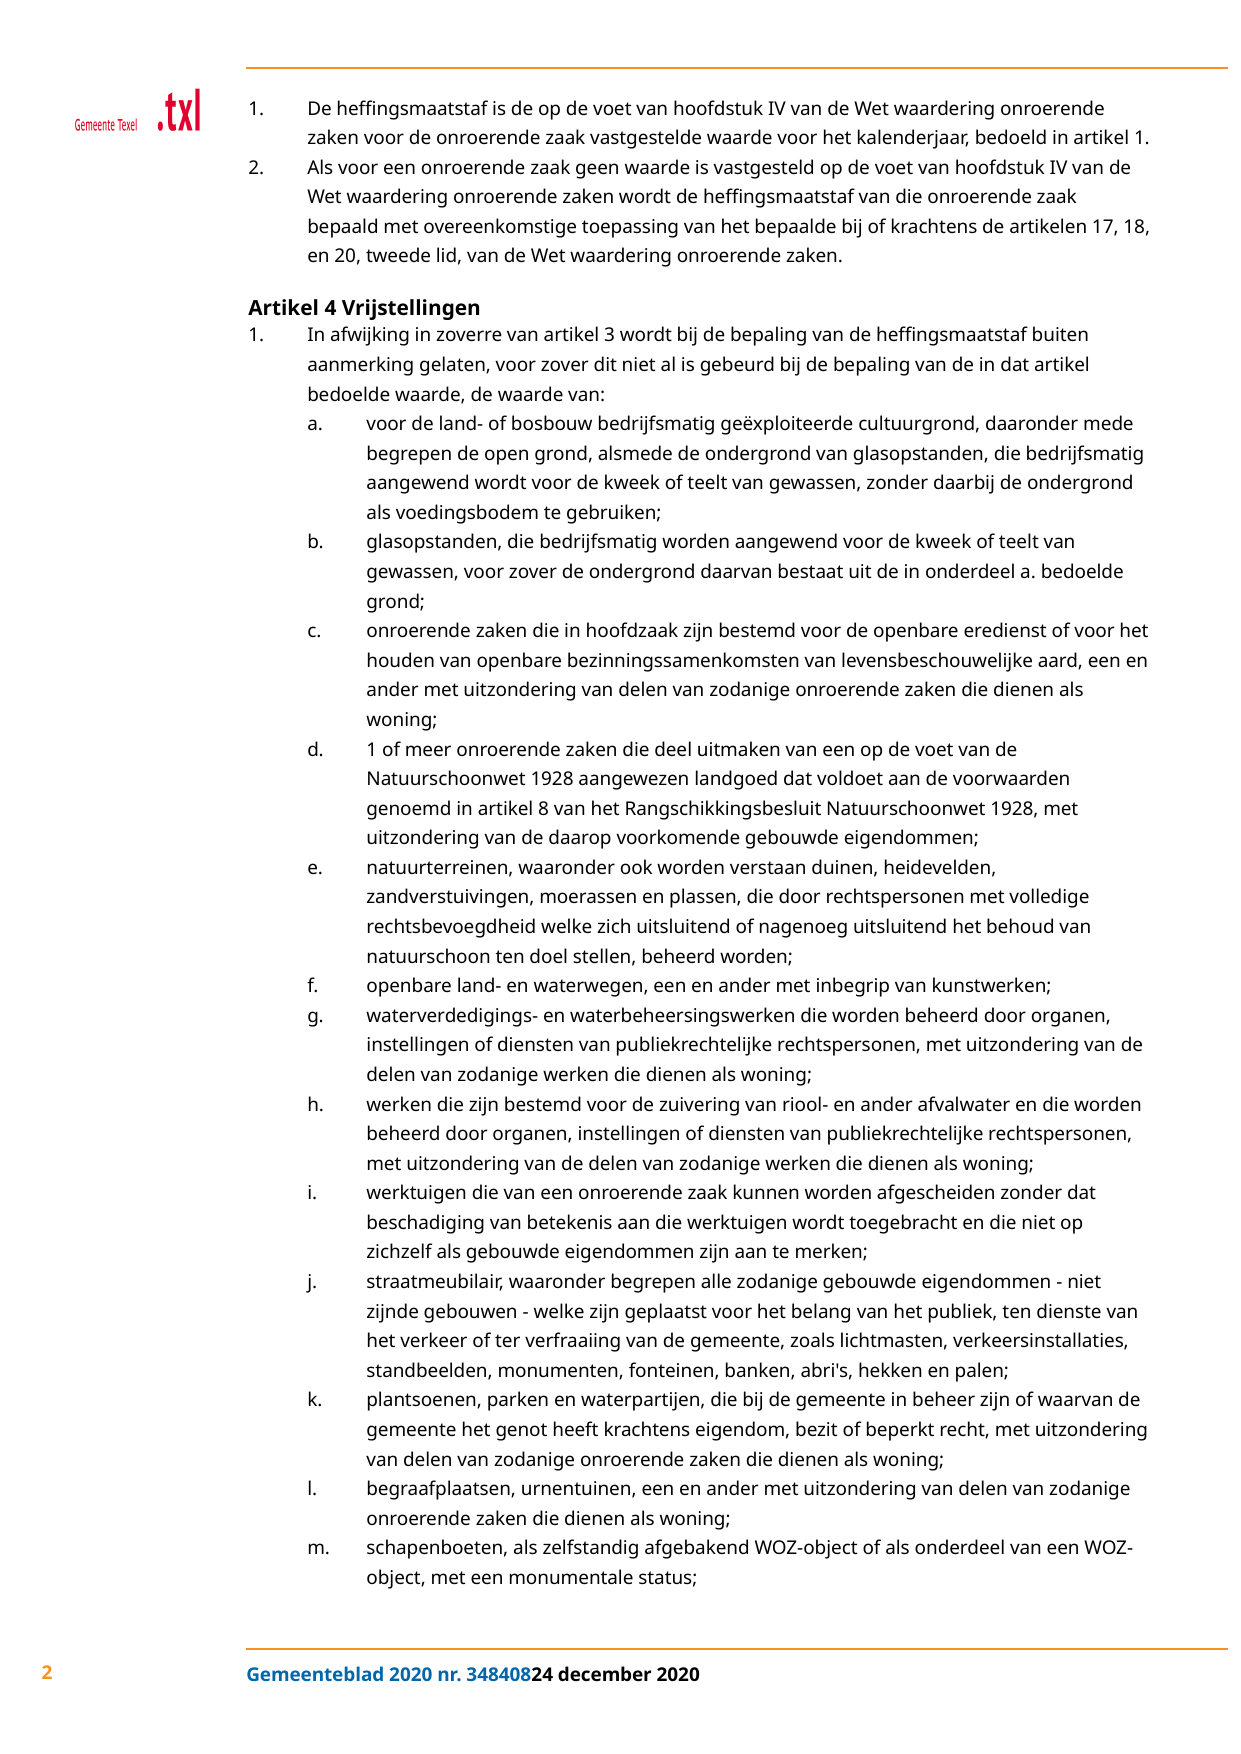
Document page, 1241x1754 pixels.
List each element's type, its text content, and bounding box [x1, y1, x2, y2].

list voor de land- of bosbouw bedrijfsmatig geëxploiteerde cultuurgrond, daaronder mede begrepen de open grond, alsmede de ondergrond van glasopstanden, die bedrijfsmatig aangewend wordt voor de kweek of teelt van gewassen, zonder daarbij de ondergrond als voedingsbodem te gebruiken; [307, 410, 1152, 525]
list In afwijking in zoverre van artikel 3 wordt bij de bepaling van de heffingsmaatstaf buiten aanmerking gelaten, voor zover dit niet al is gebeurd bij de bepaling van de in dat artikel bedoelde waarde, de waarde van: [248, 322, 1152, 406]
list natuurterreinen, waaronder ook worden verstaan duinen, heidevelden, zandverstuivingen, moerassen en plassen, die door rechtspersonen met volledige rechtsbevoegdheid welke zich uitsluitend of nagenoeg uitsluitend het behoud van natuurschoon ten doel stellen, beheerd worden; [307, 854, 1152, 968]
list werken die zijn bestemd voor de zuivering van riool- en ander afvalwater en die worden beheerd door organen, instellingen of diensten van publiekrechtelijke rechtspersonen, met uitzondering van de delen van zodanige werken die dienen als woning; [307, 1091, 1152, 1176]
list schapenboeten, als zelfstandig afgebakend WOZ-object of als onderdeel van een WOZ-object, met een monumentale status; [307, 1534, 1152, 1590]
list Als voor een onroerende zaak geen waarde is vastgesteld op de voet van hoofdstuk IV van de Wet waardering onroerende zaken wordt de heffingsmaatstaf van die onroerende zaak bepaald met overeenkomstige toepassing van het bepaalde bij of krachtens de artikelen 17, 18, en 20, tweede lid, van de Wet waardering onroerende zaken. [248, 154, 1152, 268]
list glasopstanden, die bedrijfsmatig worden aangewend voor de kweek of teelt van gewassen, voor zover de ondergrond daarvan bestaat uit de in onderdeel a. bedoelde grond; [307, 529, 1152, 613]
list werktuigen die van een onroerende zaak kunnen worden afgescheiden zonder dat beschadiging van betekenis aan die werktuigen wordt toegebracht en die niet op zichzelf als gebouwde eigendommen zijn aan te merken; [307, 1179, 1152, 1264]
list plantsoenen, parken en waterpartijen, die bij de gemeente in beheer zijn of waarvan de gemeente het genot heeft krachtens eigendom, bezit of beperkt recht, met uitzondering van delen van zodanige onroerende zaken die dienen als woning; [307, 1387, 1152, 1471]
list begraafplaatsen, urnentuinen, een en ander met uitzondering van delen van zodanige onroerende zaken die dienen als woning; [307, 1475, 1152, 1531]
list openbare land- en waterwegen, een en ander met inbegrip van kunstwerken; [307, 972, 1152, 998]
list De heffingsmaatstaf is de op de voet van hoofdstuk IV van de Wet waardering onroerende zaken voor de onroerende zaak vastgestelde waarde voor het kalenderjaar, bedoeld in artikel 1. [248, 95, 1152, 150]
list onroerende zaken die in hoofdzaak zijn bestemd voor de openbare eredienst of voor het houden van openbare bezinningssamenkomsten van levensbeschouwelijke aard, een en ander met uitzondering van delen van zodanige onroerende zaken die dienen als woning; [307, 617, 1152, 732]
list straatmeubilair, waaronder begrepen alle zodanige gebouwde eigendommen - niet zijnde gebouwen - welke zijn geplaatst voor het belang van het publiek, ten dienste van het verkeer of ter verfraaiing van de gemeente, zoals lichtmasten, verkeersinstallaties, standbeelden, monumenten, fonteinen, banken, abri's, hekken en palen; [307, 1268, 1152, 1383]
list waterverdedigings- en waterbeheersingswerken die worden beheerd door organen, instellingen of diensten van publiekrechtelijke rechtspersonen, met uitzondering van de delen van zodanige werken die dienen als woning; [307, 1002, 1152, 1087]
text Artikel 4 Vrijstellingen [248, 293, 1152, 322]
picture [41, 47, 231, 172]
list 1 of meer onroerende zaken die deel uitmaken van een op de voet van de Natuurschoonwet 1928 aangewezen landgoed dat voldoet aan de voorwaarden genoemd in artikel 8 van het Rangschikkingsbesluit Natuurschoonwet 1928, met uitzondering van de daarop voorkomende gebouwde eigendommen; [307, 736, 1152, 850]
